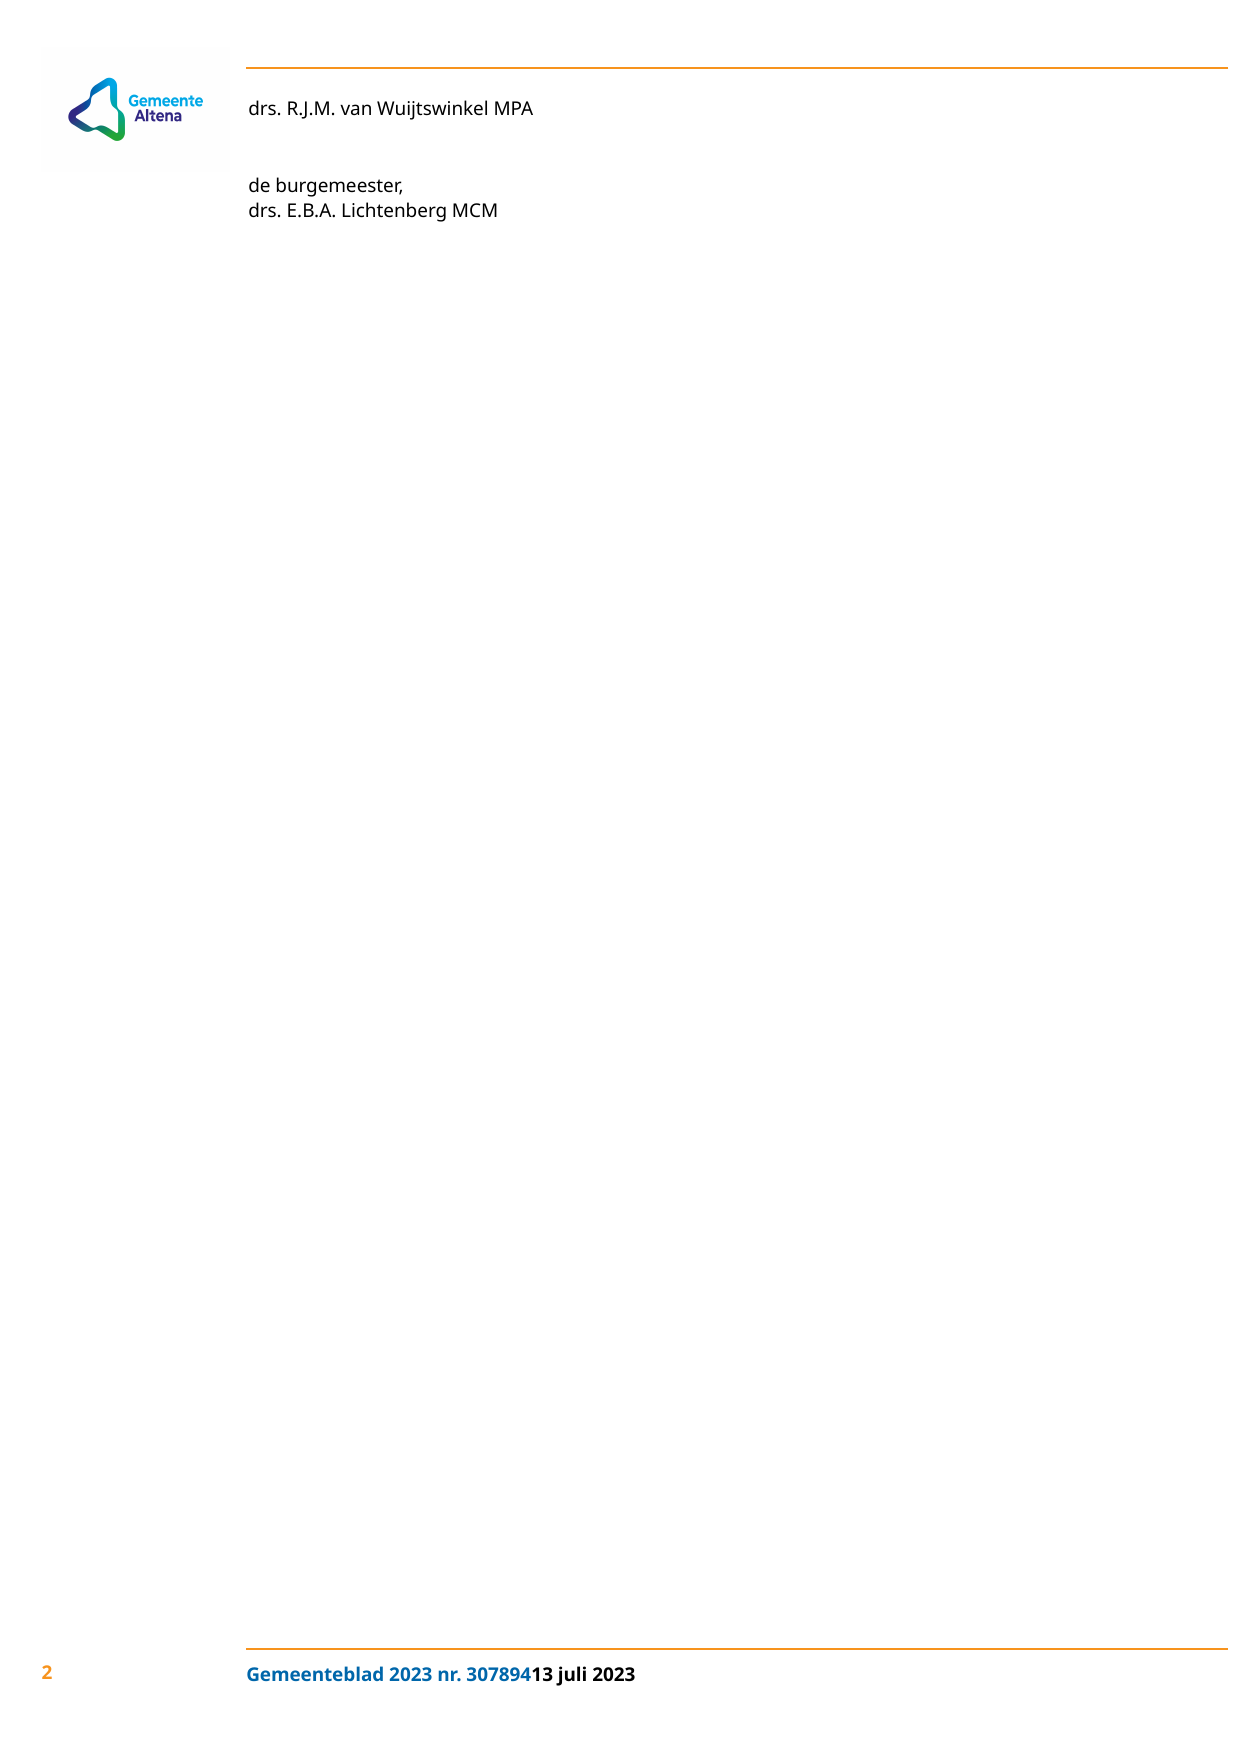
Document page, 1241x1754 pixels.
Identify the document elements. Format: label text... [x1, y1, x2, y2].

text drs. E.B.A. Lichtenberg MCM [248, 198, 1152, 223]
text drs. R.J.M. van Wuijtswinkel MPA [248, 95, 1152, 121]
text de burgemeester, [248, 172, 1152, 198]
picture [41, 47, 231, 172]
